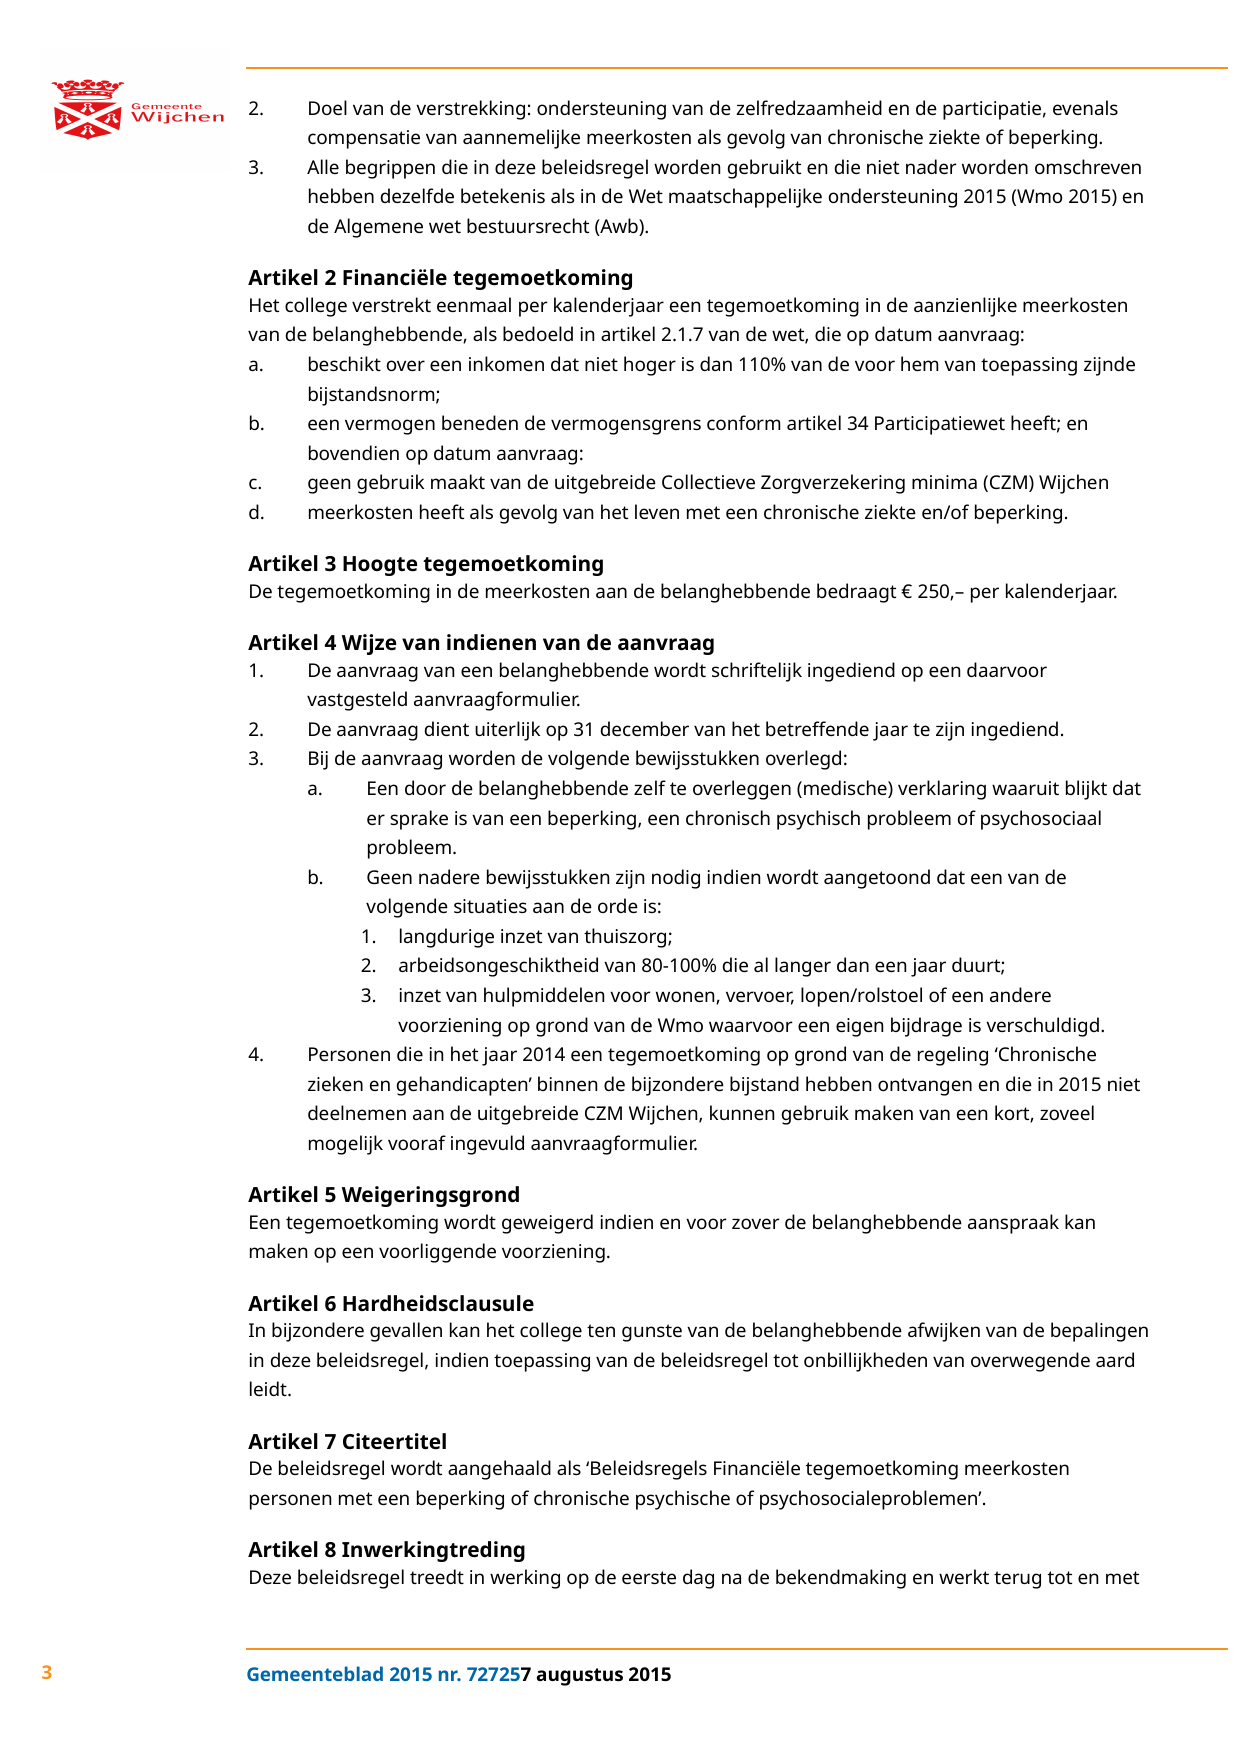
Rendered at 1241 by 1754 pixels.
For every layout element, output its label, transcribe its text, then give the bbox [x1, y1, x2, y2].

text Artikel 5 Weigeringsgrond [248, 1181, 1152, 1209]
text Artikel 2 Financiële tegemoetkoming [248, 263, 1152, 292]
list meerkosten heeft als gevolg van het leven met een chronische ziekte en/of beperking. [248, 499, 1152, 525]
list De aanvraag van een belanghebbende wordt schriftelijk ingediend op een daarvoor vastgesteld aanvraagformulier. [248, 657, 1152, 712]
text Artikel 6 Hardheidsclausule [248, 1289, 1152, 1317]
list arbeidsongeschiktheid van 80-100% die al langer dan een jaar duurt; [361, 953, 1152, 978]
list een vermogen beneden de vermogensgrens conform artikel 34 Participatiewet heeft; en [248, 410, 1152, 436]
text Artikel 7 Citeertitel [248, 1427, 1152, 1455]
list De aanvraag dient uiterlijk op 31 december van het betreffende jaar te zijn ingediend. [248, 716, 1152, 742]
text Een tegemoetkoming wordt geweigerd indien en voor zover de belanghebbende aanspraak kan maken op een voorliggende voorziening. [248, 1209, 1152, 1264]
list Personen die in het jaar 2014 een tegemoetkoming op grond van de regeling ‘Chronische zieken en gehandicapten’ binnen de bijzondere bijstand hebben ontvangen en die in 2015 niet deelnemen aan de uitgebreide CZM Wijchen, kunnen gebruik maken van een kort, zoveel mogelijk vooraf ingevuld aanvraagformulier. [248, 1041, 1152, 1156]
list Een door de belanghebbende zelf te overleggen (medische) verklaring waaruit blijkt dat er sprake is van een beperking, een chronisch psychisch probleem of psychosociaal probleem. [307, 775, 1152, 860]
text Artikel 8 Inwerkingtreding [248, 1535, 1152, 1564]
list beschikt over een inkomen dat niet hoger is dan 110% van de voor hem van toepassing zijnde bijstandsnorm; [248, 351, 1152, 406]
list geen gebruik maakt van de uitgebreide Collectieve Zorgverzekering minima (CZM) Wijchen [248, 469, 1152, 495]
text Deze beleidsregel treedt in werking op de eerste dag na de bekendmaking en werkt terug tot en met [248, 1564, 1152, 1589]
list bovendien op datum aanvraag: [248, 440, 1152, 466]
list Geen nadere bewijsstukken zijn nodig indien wordt aangetoond dat een van de volgende situaties aan de orde is: [307, 864, 1152, 919]
list Bij de aanvraag worden de volgende bewijsstukken overlegd: [248, 746, 1152, 771]
text Artikel 3 Hoogte tegemoetkoming [248, 549, 1152, 578]
text Het college verstrekt eenmaal per kalenderjaar een tegemoetkoming in de aanzienlijke meerkosten van de belanghebbende, als bedoeld in artikel 2.1.7 van de wet, die op datum aanvraag: [248, 292, 1152, 347]
text De beleidsregel wordt aangehaald als ‘Beleidsregels Financiële tegemoetkoming meerkosten personen met een beperking of chronische psychische of psychosocialeproblemen’. [248, 1455, 1152, 1511]
text In bijzondere gevallen kan het college ten gunste van de belanghebbende afwijken van de bepalingen in deze beleidsregel, indien toepassing van de beleidsregel tot onbillijkheden van overwegende aard leidt. [248, 1317, 1152, 1402]
text Artikel 4 Wijze van indienen van de aanvraag [248, 628, 1152, 657]
list Alle begrippen die in deze beleidsregel worden gebruikt en die niet nader worden omschreven hebben dezelfde betekenis als in de Wet maatschappelijke ondersteuning 2015 (Wmo 2015) en de Algemene wet bestuursrecht (Awb). [248, 154, 1152, 239]
list langdurige inzet van thuiszorg; [361, 923, 1152, 949]
picture [41, 47, 231, 172]
list inzet van hulpmiddelen voor wonen, vervoer, lopen/rolstoel of een andere voorziening op grond van de Wmo waarvoor een eigen bijdrage is verschuldigd. [361, 982, 1152, 1037]
list Doel van de verstrekking: ondersteuning van de zelfredzaamheid en de participatie, evenals compensatie van aannemelijke meerkosten als gevolg van chronische ziekte of beperking. [248, 95, 1152, 150]
text De tegemoetkoming in de meerkosten aan de belanghebbende bedraagt € 250,– per kalenderjaar. [248, 578, 1152, 604]
